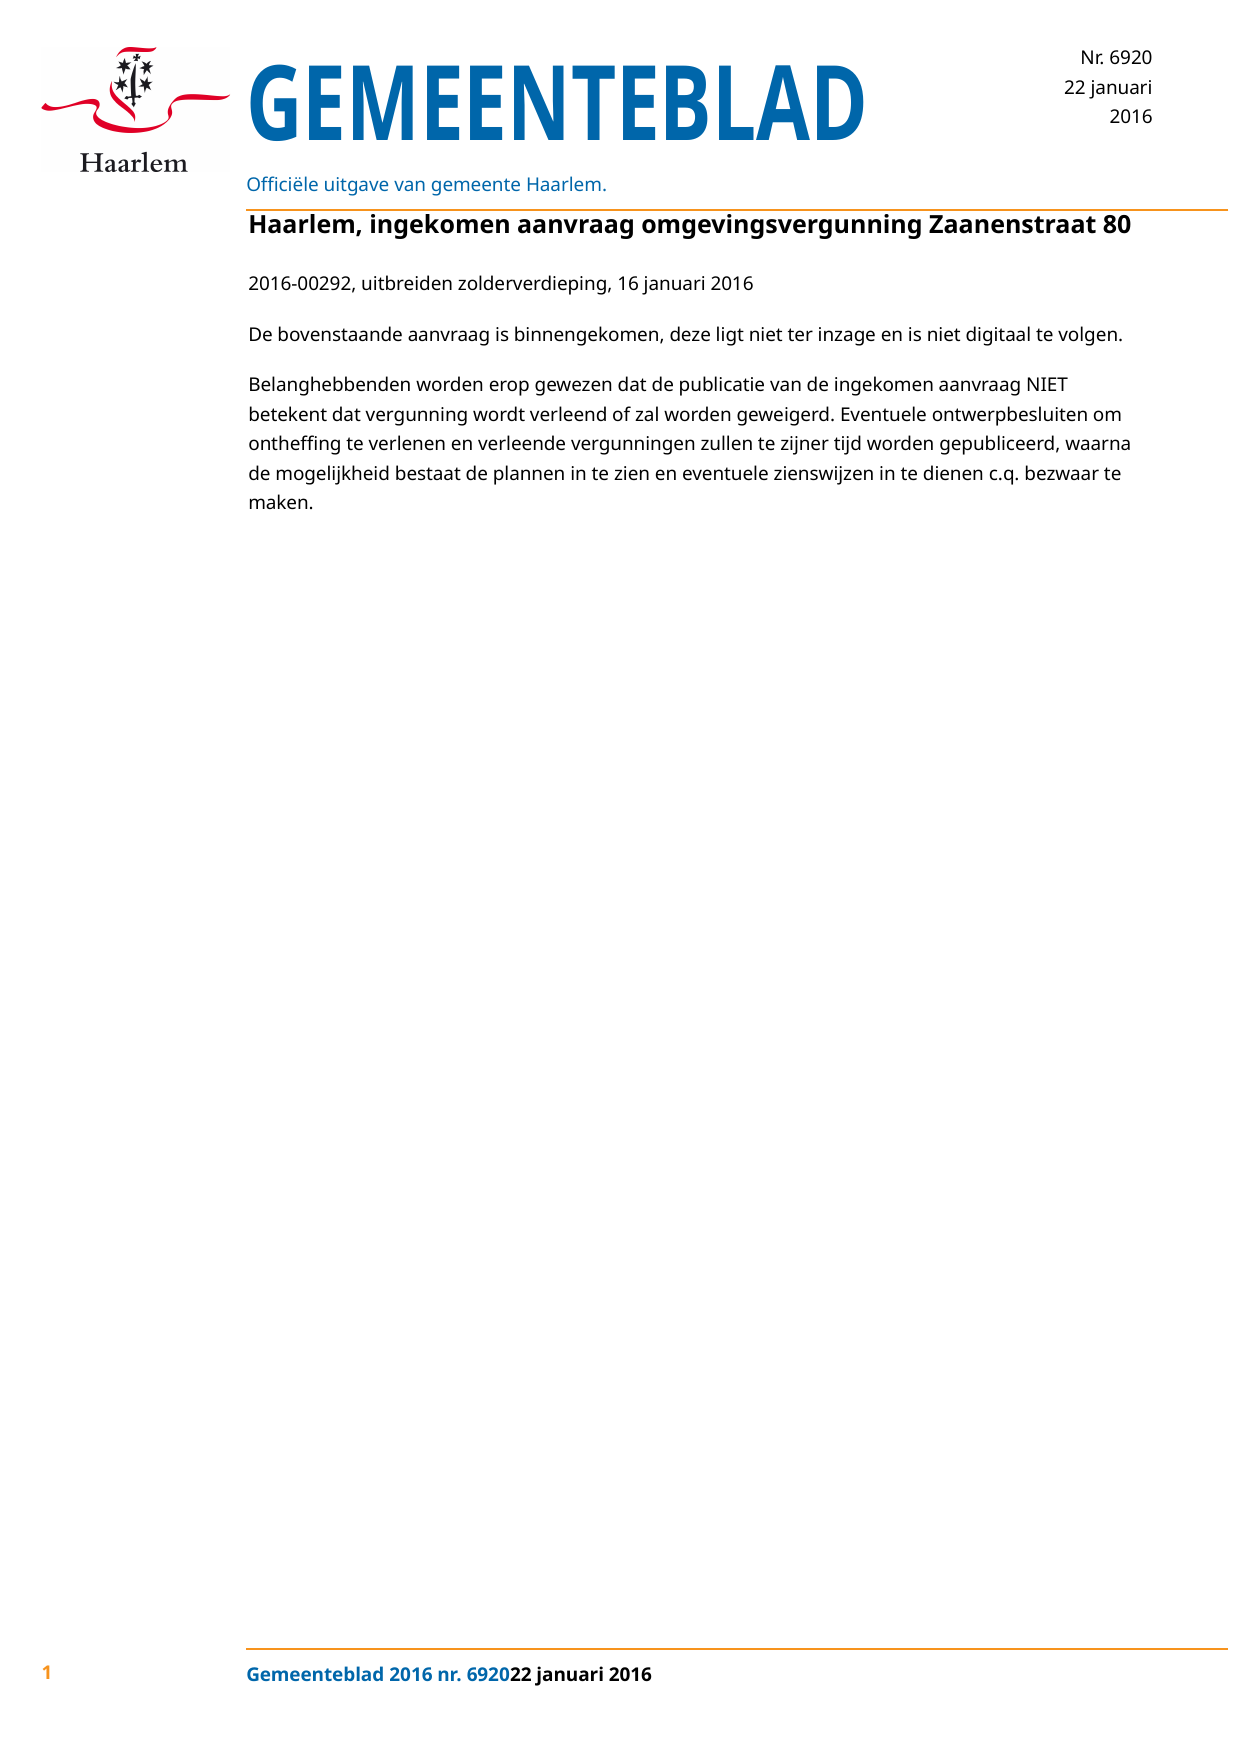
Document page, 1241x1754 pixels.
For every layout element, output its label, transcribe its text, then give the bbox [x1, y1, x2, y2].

text Haarlem, ingekomen aanvraag omgevingsvergunning Zaanenstraat 80 [248, 211, 1152, 241]
picture [41, 47, 231, 172]
text De bovenstaande aanvraag is binnengekomen, deze ligt niet ter inzage en is niet digitaal te volgen. [248, 321, 1152, 346]
text Belanghebbenden worden erop gewezen dat de publicatie van de ingekomen aanvraag NIET betekent dat vergunning wordt verleend of zal worden geweigerd. Eventuele ontwerpbesluiten om ontheffing te verlenen en verleende vergunningen zullen te zijner tijd worden gepubliceerd, waarna de mogelijkheid bestaat de plannen in te zien en eventuele zienswijzen in te dienen c.q. bezwaar te maken. [248, 371, 1152, 515]
text 2016-00292, uitbreiden zolderverdieping, 16 januari 2016 [248, 270, 1152, 296]
